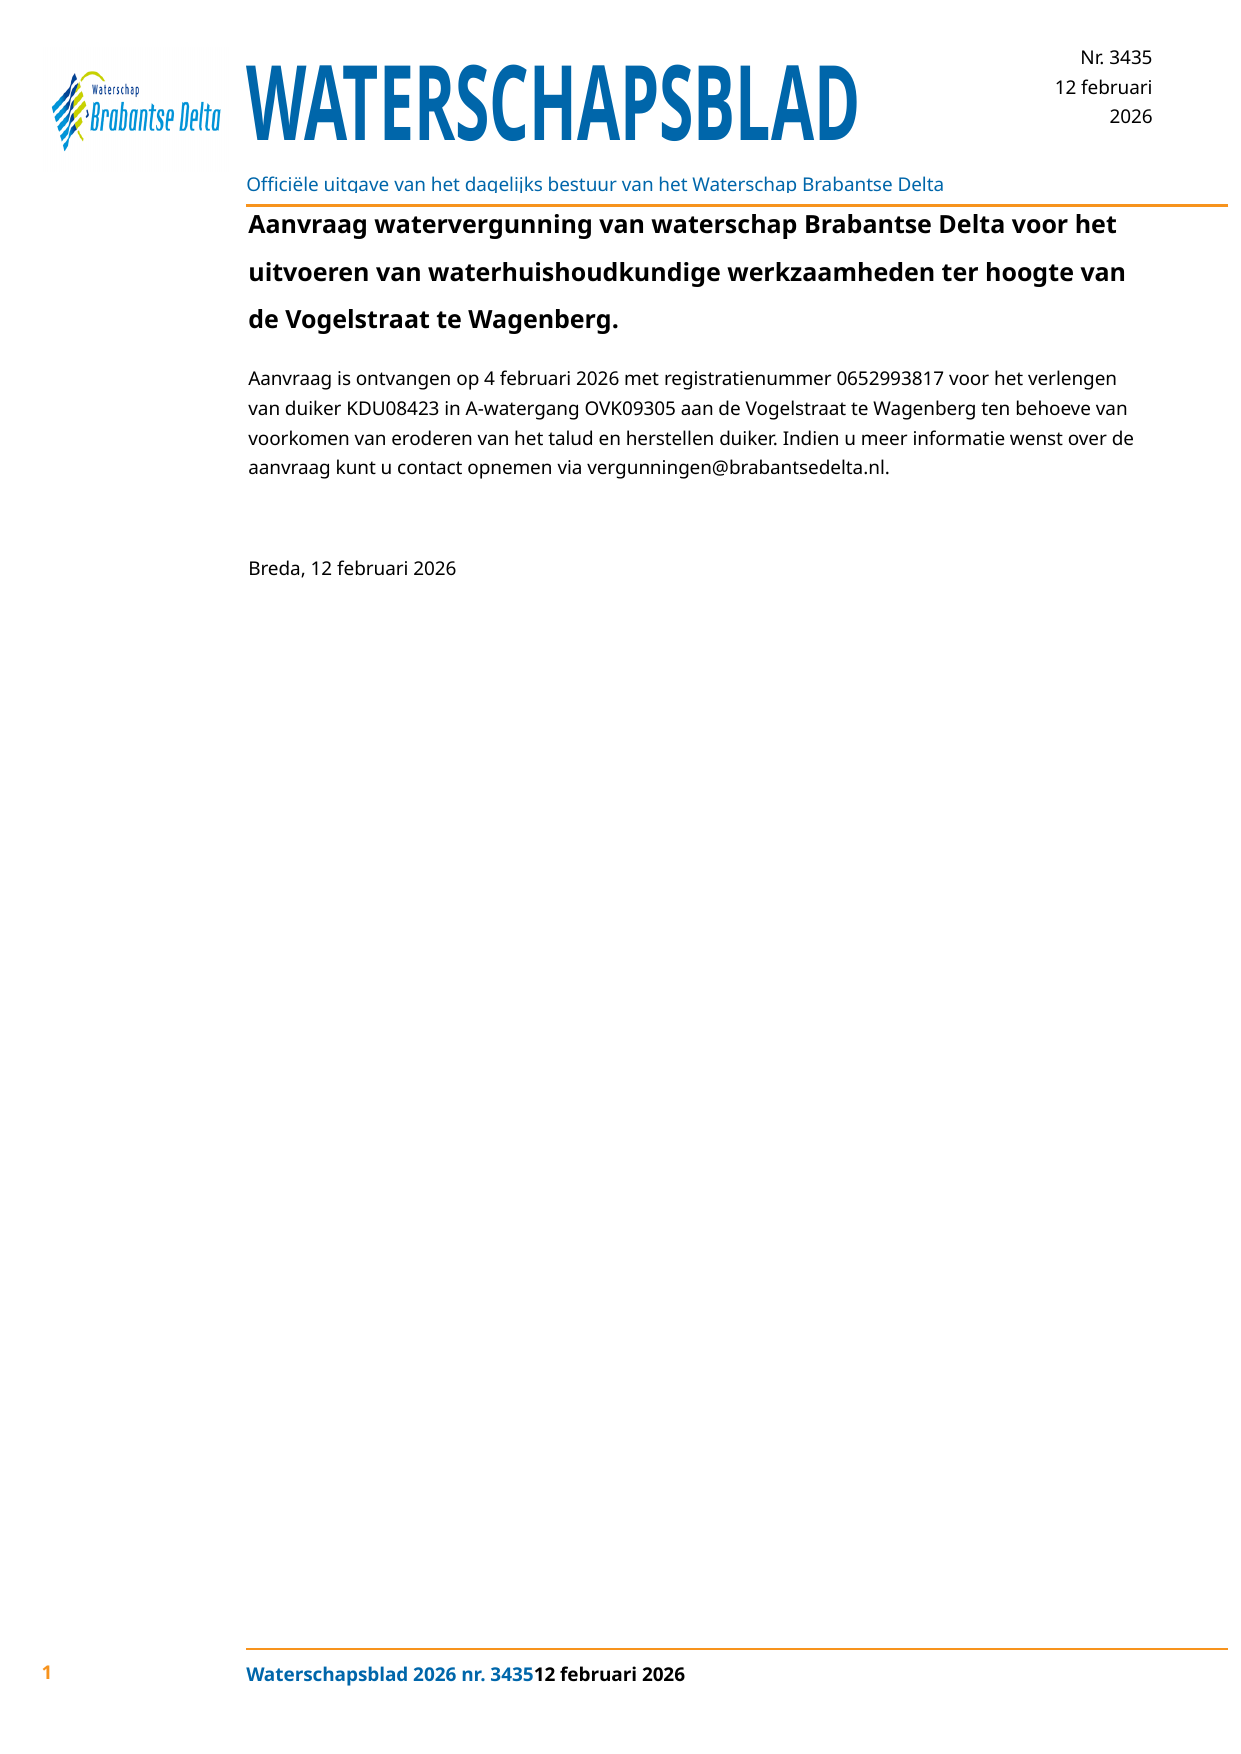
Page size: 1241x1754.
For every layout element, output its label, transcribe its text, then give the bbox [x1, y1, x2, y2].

text Aanvraag is ontvangen op 4 februari 2026 met registratienummer 0652993817 voor het verlengen van duiker KDU08423 in A-watergang OVK09305 aan de Vogelstraat te Wagenberg ten behoeve van voorkomen van eroderen van het talud en herstellen duiker. Indien u meer informatie wenst over de aanvraag kunt u contact opnemen via vergunningen@brabantsedelta.nl. [248, 366, 1152, 480]
text Breda, 12 februari 2026 [248, 555, 1152, 581]
picture [41, 47, 231, 172]
text Aanvraag watervergunning van waterschap Brabantse Delta voor het uitvoeren van waterhuishoudkundige werkzaamheden ter hoogte van de Vogelstraat te Wagenberg. [248, 207, 1152, 336]
